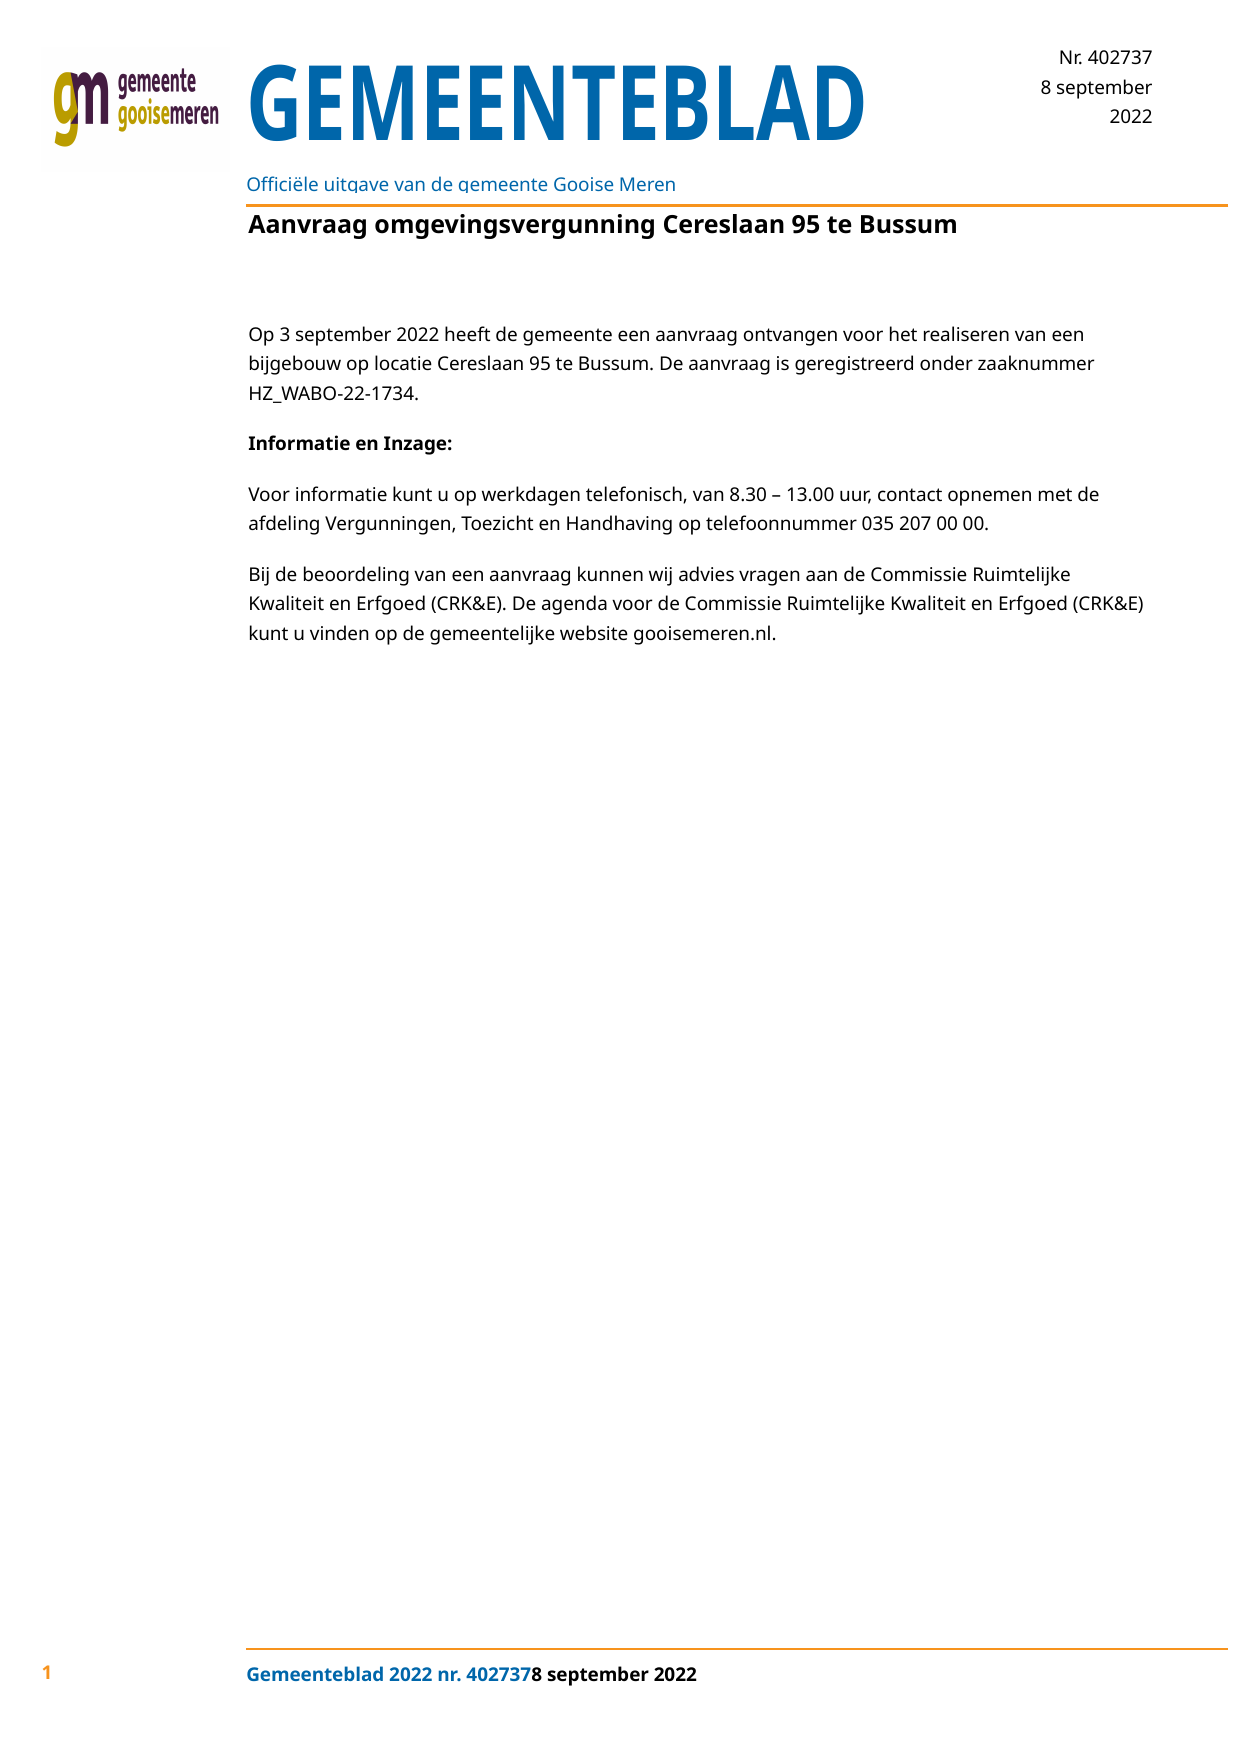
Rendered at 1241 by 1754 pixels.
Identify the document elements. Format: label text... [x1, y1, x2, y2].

text Informatie en Inzage: [248, 430, 1152, 456]
text Bij de beoordeling van een aanvraag kunnen wij advies vragen aan de Commissie Ruimtelijke Kwaliteit en Erfgoed (CRK&E). De agenda voor de Commissie Ruimtelijke Kwaliteit en Erfgoed (CRK&E) kunt u vinden op de gemeentelijke website gooisemeren.nl. [248, 561, 1152, 646]
text Op 3 september 2022 heeft de gemeente een aanvraag ontvangen voor het realiseren van een bijgebouw op locatie Cereslaan 95 te Bussum. De aanvraag is geregistreerd onder zaaknummer HZ_WABO-22-1734. [248, 321, 1152, 406]
picture [41, 47, 231, 172]
text Voor informatie kunt u op werkdagen telefonisch, van 8.30 – 13.00 uur, contact opnemen met de afdeling Vergunningen, Toezicht en Handhaving op telefoonnummer 035 207 00 00. [248, 481, 1152, 536]
text Aanvraag omgevingsvergunning Cereslaan 95 te Bussum [248, 207, 1152, 241]
